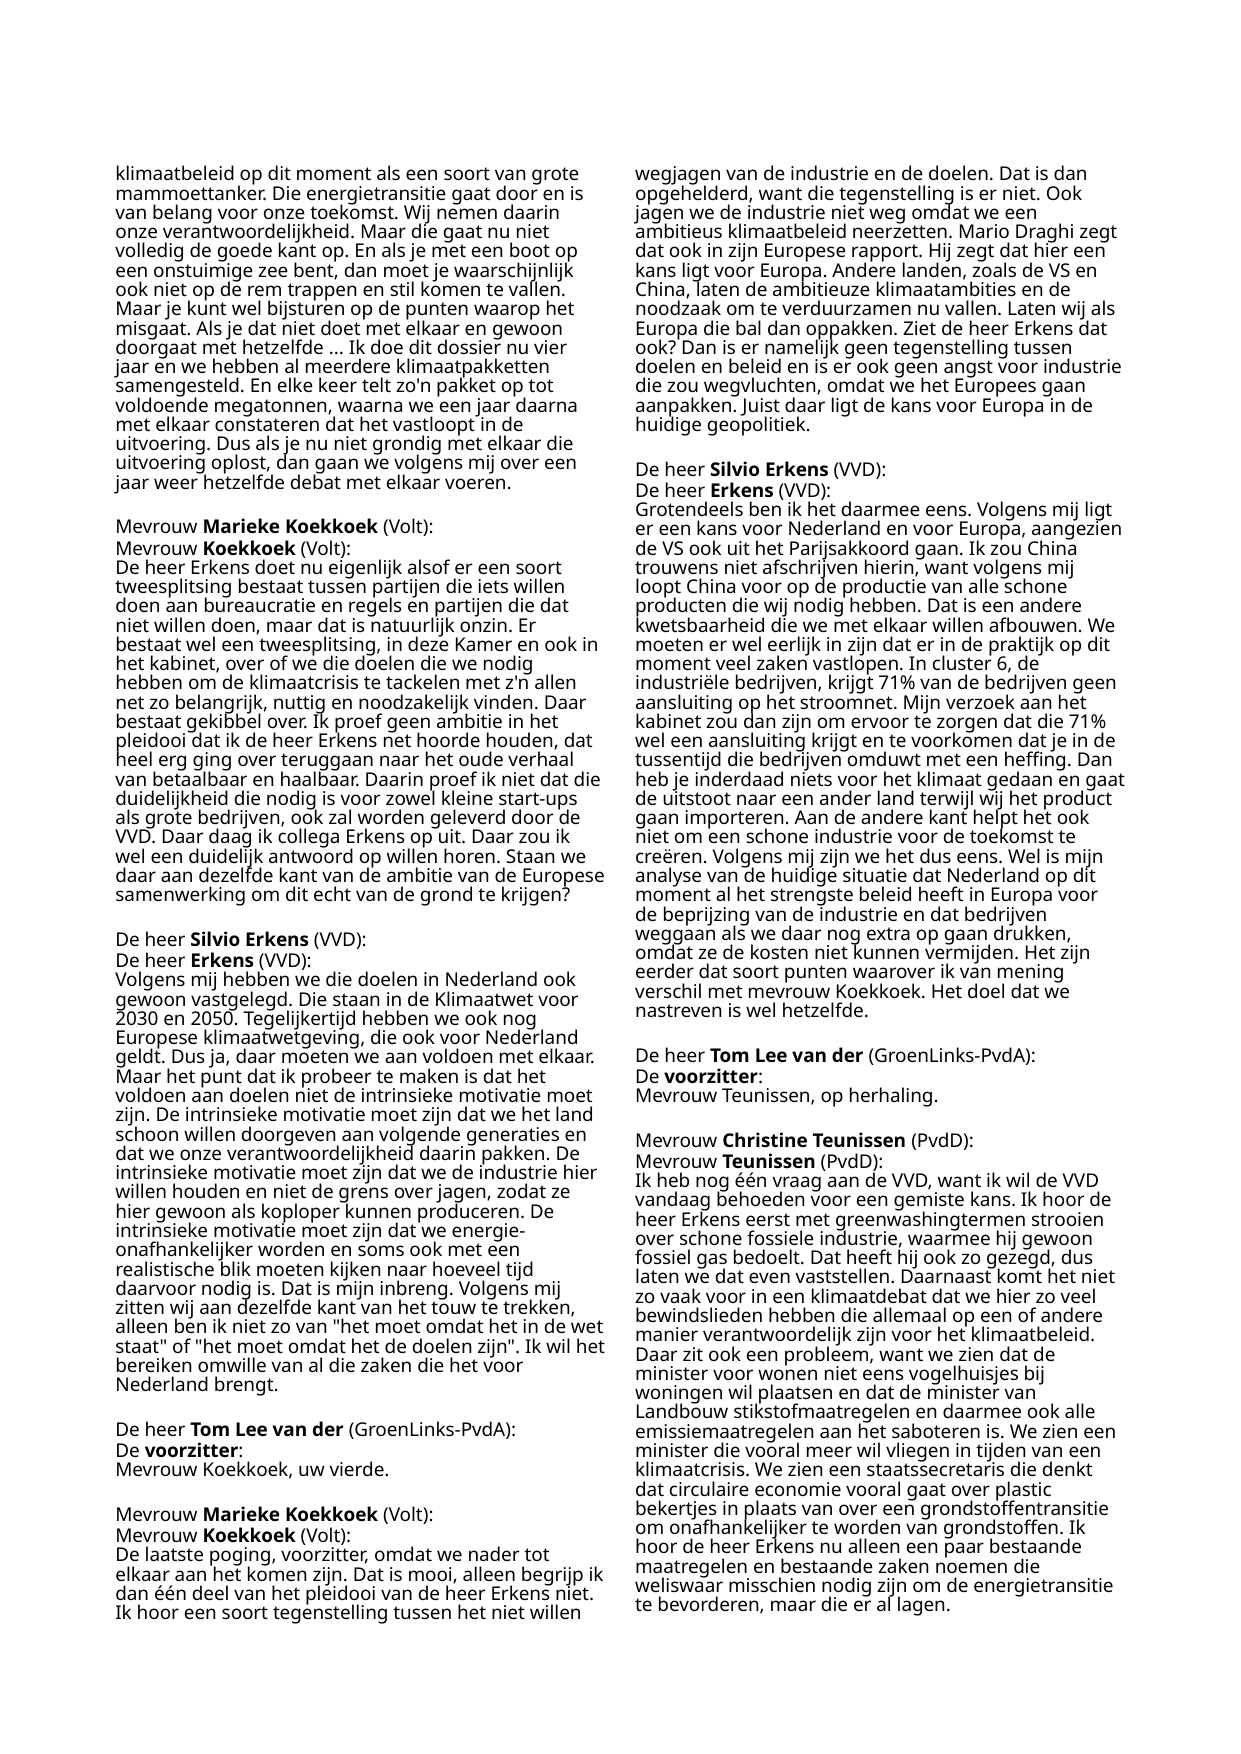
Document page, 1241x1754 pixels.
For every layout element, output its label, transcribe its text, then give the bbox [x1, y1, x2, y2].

text Ik heb nog één vraag aan de VVD, want ik wil de VVD vandaag behoeden voor een gemiste kans. Ik hoor de heer Erkens eerst met greenwashingtermen strooien over schone fossiele industrie, waarmee hij gewoon fossiel gas bedoelt. Dat heeft hij ook zo gezegd, dus laten we dat even vaststellen. Daarnaast komt het niet zo vaak voor in een klimaatdebat dat we hier zo veel bewindslieden hebben die allemaal op een of andere manier verantwoordelijk zijn voor het klimaatbeleid. Daar zit ook een probleem, want we zien dat de minister voor wonen niet eens vogelhuisjes bij woningen wil plaatsen en dat de minister van Landbouw stikstofmaatregelen en daarmee ook alle emissiemaatregelen aan het saboteren is. We zien een minister die vooral meer wil vliegen in tijden van een klimaatcrisis. We zien een staatssecretaris die denkt dat circulaire economie vooral gaat over plastic bekertjes in plaats van over een grondstoffentransitie om onafhankelijker te worden van grondstoffen. Ik hoor de heer Erkens nu alleen een paar bestaande maatregelen en bestaande zaken noemen die weliswaar misschien nodig zijn om de energietransitie te bevorderen, maar die er al lagen. [635, 1172, 1125, 1615]
text Mevrouw Marieke Koekkoek (Volt): [115, 514, 605, 539]
text Mevrouw Koekkoek, uw vierde. [115, 1461, 605, 1481]
text Mevrouw Teunissen, op herhaling. [635, 1087, 1125, 1106]
text Mevrouw Teunissen (PvdD): [635, 1153, 1125, 1172]
text De heer Erkens doet nu eigenlijk alsof er een soort tweesplitsing bestaat tussen partijen die iets willen doen aan bureaucratie en regels en partijen die dat niet willen doen, maar dat is natuurlijk onzin. Er bestaat wel een tweesplitsing, in deze Kamer en ook in het kabinet, over of we die doelen die we nodig hebben om de klimaatcrisis te tackelen met z'n allen net zo belangrijk, nuttig en noodzakelijk vinden. Daar bestaat gekibbel over. Ik proef geen ambitie in het pleidooi dat ik de heer Erkens net hoorde houden, dat heel erg ging over teruggaan naar het oude verhaal van betaalbaar en haalbaar. Daarin proef ik niet dat die duidelijkheid die nodig is voor zowel kleine start-ups als grote bedrijven, ook zal worden geleverd door de VVD. Daar daag ik collega Erkens op uit. Daar zou ik wel een duidelijk antwoord op willen horen. Staan we daar aan dezelfde kant van de ambitie van de Europese samenwerking om dit echt van de grond te krijgen? [115, 559, 605, 906]
text De voorzitter: [115, 1442, 605, 1461]
text De heer Erkens (VVD): [115, 952, 605, 971]
text Mevrouw Koekkoek (Volt): [115, 1527, 605, 1546]
text De heer Silvio Erkens (VVD): [635, 456, 1125, 482]
text klimaatbeleid op dit moment als een soort van grote mammoettanker. Die energietransitie gaat door en is van belang voor onze toekomst. Wij nemen daarin onze verantwoordelijkheid. Maar die gaat nu niet volledig de goede kant op. En als je met een boot op een onstuimige zee bent, dan moet je waarschijnlijk ook niet op de rem trappen en stil komen te vallen. Maar je kunt wel bijsturen op de punten waarop het misgaat. Als je dat niet doet met elkaar en gewoon doorgaat met hetzelfde ... Ik doe dit dossier nu vier jaar en we hebben al meerdere klimaatpakketten samengesteld. En elke keer telt zo'n pakket op tot voldoende megatonnen, waarna we een jaar daarna met elkaar constateren dat het vastloopt in de uitvoering. Dus als je nu niet grondig met elkaar die uitvoering oplost, dan gaan we volgens mij over een jaar weer hetzelfde debat met elkaar voeren. [115, 165, 605, 493]
text De laatste poging, voorzitter, omdat we nader tot elkaar aan het komen zijn. Dat is mooi, alleen begrijp ik dan één deel van het pleidooi van de heer Erkens niet. Ik hoor een soort tegenstelling tussen het niet willen [115, 1546, 605, 1623]
text Grotendeels ben ik het daarmee eens. Volgens mij ligt er een kans voor Nederland en voor Europa, aangezien de VS ook uit het Parijsakkoord gaan. Ik zou China trouwens niet afschrijven hierin, want volgens mij loopt China voor op de productie van alle schone producten die wij nodig hebben. Dat is een andere kwetsbaarheid die we met elkaar willen afbouwen. We moeten er wel eerlijk in zijn dat er in de praktijk op dit moment veel zaken vastlopen. In cluster 6, de industriële bedrijven, krijgt 71% van de bedrijven geen aansluiting op het stroomnet. Mijn verzoek aan het kabinet zou dan zijn om ervoor te zorgen dat die 71% wel een aansluiting krijgt en te voorkomen dat je in de tussentijd die bedrijven omduwt met een heffing. Dan heb je inderdaad niets voor het klimaat gedaan en gaat de uitstoot naar een ander land terwijl wij het product gaan importeren. Aan de andere kant helpt het ook niet om een schone industrie voor de toekomst te creëren. Volgens mij zijn we het dus eens. Wel is mijn analyse van de huidige situatie dat Nederland op dit moment al het strengste beleid heeft in Europa voor de beprijzing van de industrie en dat bedrijven weggaan als we daar nog extra op gaan drukken, omdat ze de kosten niet kunnen vermijden. Het zijn eerder dat soort punten waarover ik van mening verschil met mevrouw Koekkoek. Het doel dat we nastreven is wel hetzelfde. [635, 501, 1125, 1021]
text De voorzitter: [635, 1068, 1125, 1087]
text wegjagen van de industrie en de doelen. Dat is dan opgehelderd, want die tegenstelling is er niet. Ook jagen we de industrie niet weg omdat we een ambitieus klimaatbeleid neerzetten. Mario Draghi zegt dat ook in zijn Europese rapport. Hij zegt dat hier een kans ligt voor Europa. Andere landen, zoals de VS en China, laten de ambitieuze klimaatambities en de noodzaak om te verduurzamen nu vallen. Laten wij als Europa die bal dan oppakken. Ziet de heer Erkens dat ook? Dan is er namelijk geen tegenstelling tussen doelen en beleid en is er ook geen angst voor industrie die zou wegvluchten, omdat we het Europees gaan aanpakken. Juist daar ligt de kans voor Europa in de huidige geopolitiek. [635, 165, 1125, 435]
text De heer Tom Lee van der (GroenLinks-PvdA): [115, 1416, 605, 1442]
text De heer Erkens (VVD): [635, 482, 1125, 501]
text De heer Silvio Erkens (VVD): [115, 926, 605, 952]
text Mevrouw Koekkoek (Volt): [115, 539, 605, 559]
text Volgens mij hebben we die doelen in Nederland ook gewoon vastgelegd. Die staan in de Klimaatwet voor 2030 en 2050. Tegelijkertijd hebben we ook nog Europese klimaatwetgeving, die ook voor Nederland geldt. Dus ja, daar moeten we aan voldoen met elkaar. Maar het punt dat ik probeer te maken is dat het voldoen aan doelen niet de intrinsieke motivatie moet zijn. De intrinsieke motivatie moet zijn dat we het land schoon willen doorgeven aan volgende generaties en dat we onze verantwoordelijkheid daarin pakken. De intrinsieke motivatie moet zijn dat we de industrie hier willen houden en niet de grens over jagen, zodat ze hier gewoon als koploper kunnen produceren. De intrinsieke motivatie moet zijn dat we energie-onafhankelijker worden en soms ook met een realistische blik moeten kijken naar hoeveel tijd daarvoor nodig is. Dat is mijn inbreng. Volgens mij zitten wij aan dezelfde kant van het touw te trekken, alleen ben ik niet zo van "het moet omdat het in de wet staat" of "het moet omdat het de doelen zijn". Ik wil het bereiken omwille van al die zaken die het voor Nederland brengt. [115, 971, 605, 1395]
text Mevrouw Marieke Koekkoek (Volt): [115, 1501, 605, 1527]
text De heer Tom Lee van der (GroenLinks-PvdA): [635, 1042, 1125, 1068]
text Mevrouw Christine Teunissen (PvdD): [635, 1127, 1125, 1153]
